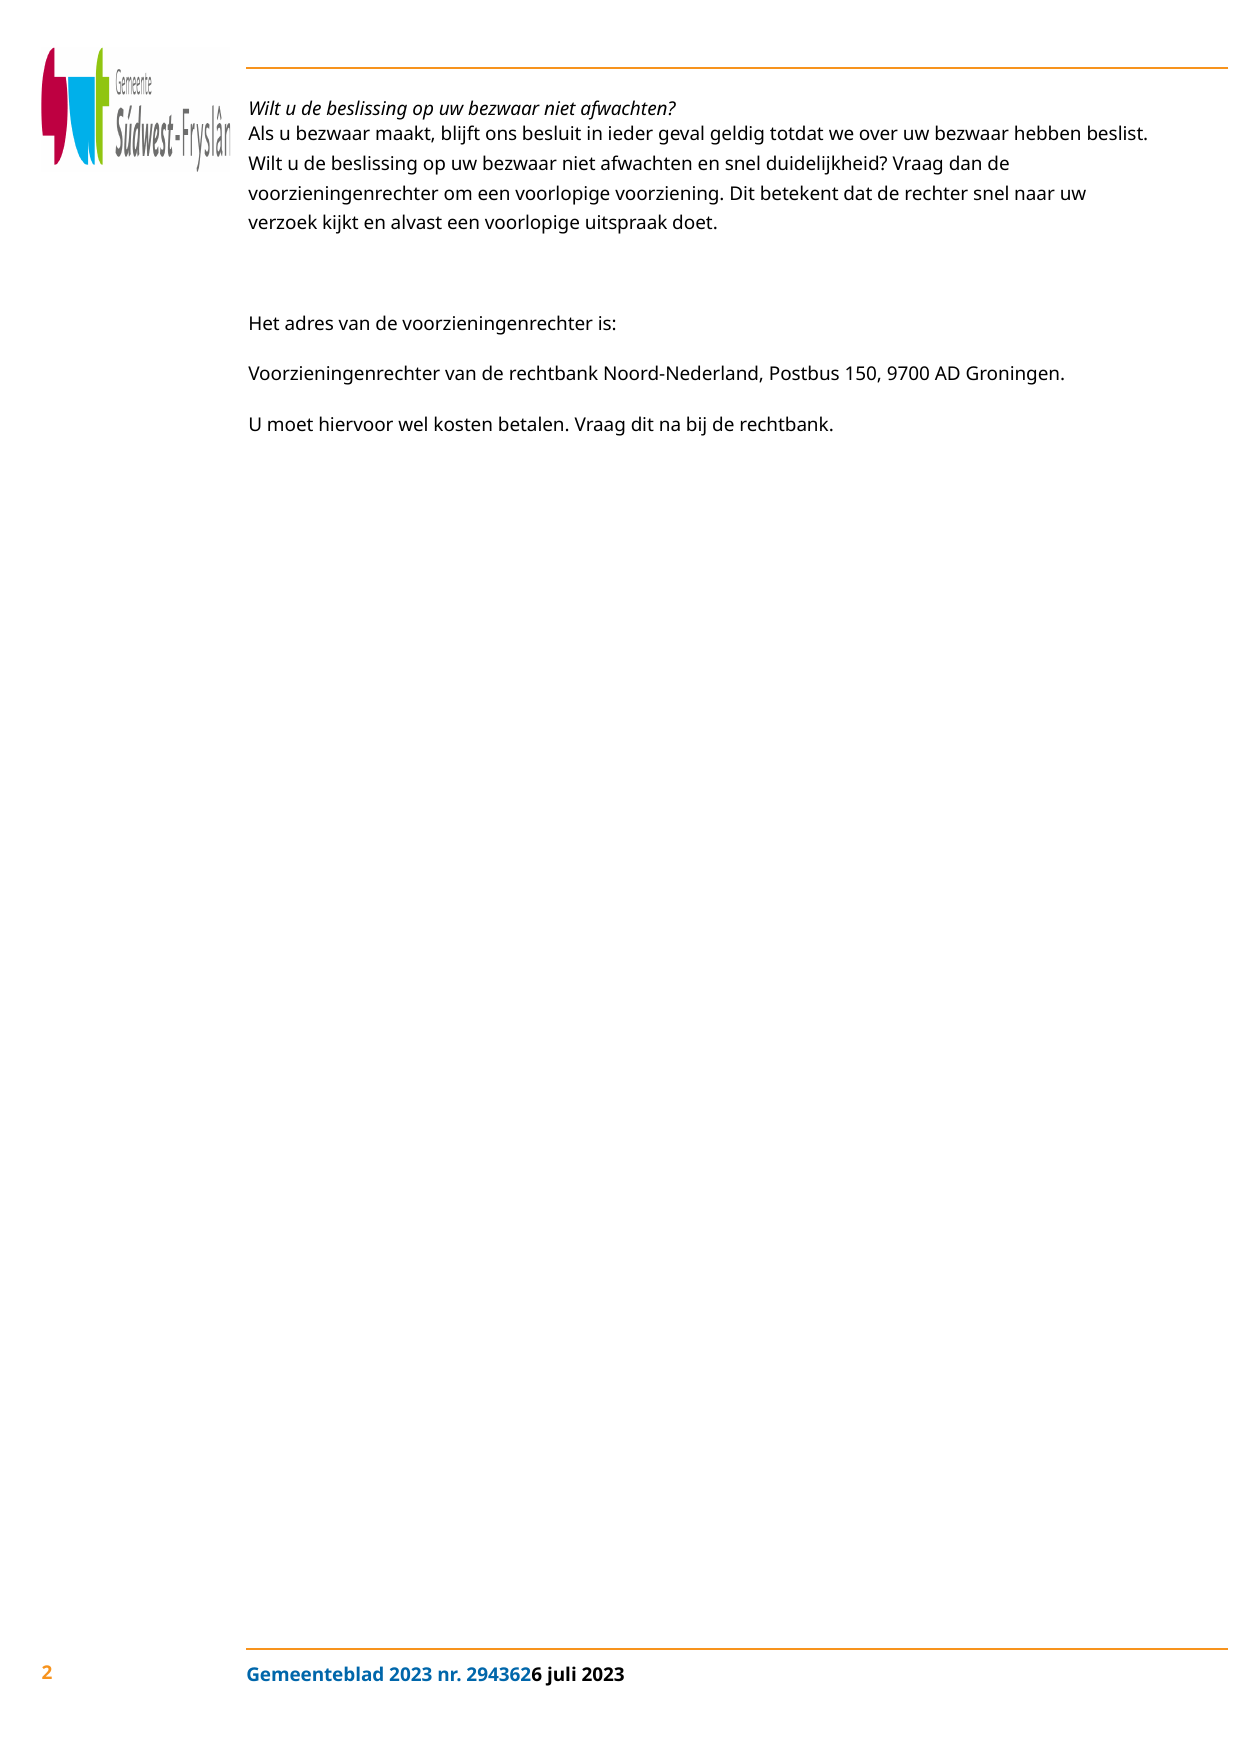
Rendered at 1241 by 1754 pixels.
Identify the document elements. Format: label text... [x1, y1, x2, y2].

text U moet hiervoor wel kosten betalen. Vraag dit na bij de rechtbank. [248, 411, 1152, 437]
text Wilt u de beslissing op uw bezwaar niet afwachten? [248, 95, 1152, 121]
text Het adres van de voorzieningenrechter is: [248, 310, 1152, 336]
text Als u bezwaar maakt, blijft ons besluit in ieder geval geldig totdat we over uw bezwaar hebben beslist. Wilt u de beslissing op uw bezwaar niet afwachten en snel duidelijkheid? Vraag dan de voorzieningenrechter om een voorlopige voorziening. Dit betekent dat de rechter snel naar uw verzoek kijkt en alvast een voorlopige uitspraak doet. [248, 121, 1152, 235]
text Voorzieningenrechter van de rechtbank Noord-Nederland, Postbus 150, 9700 AD Groningen. [248, 361, 1152, 386]
picture [41, 47, 231, 172]
